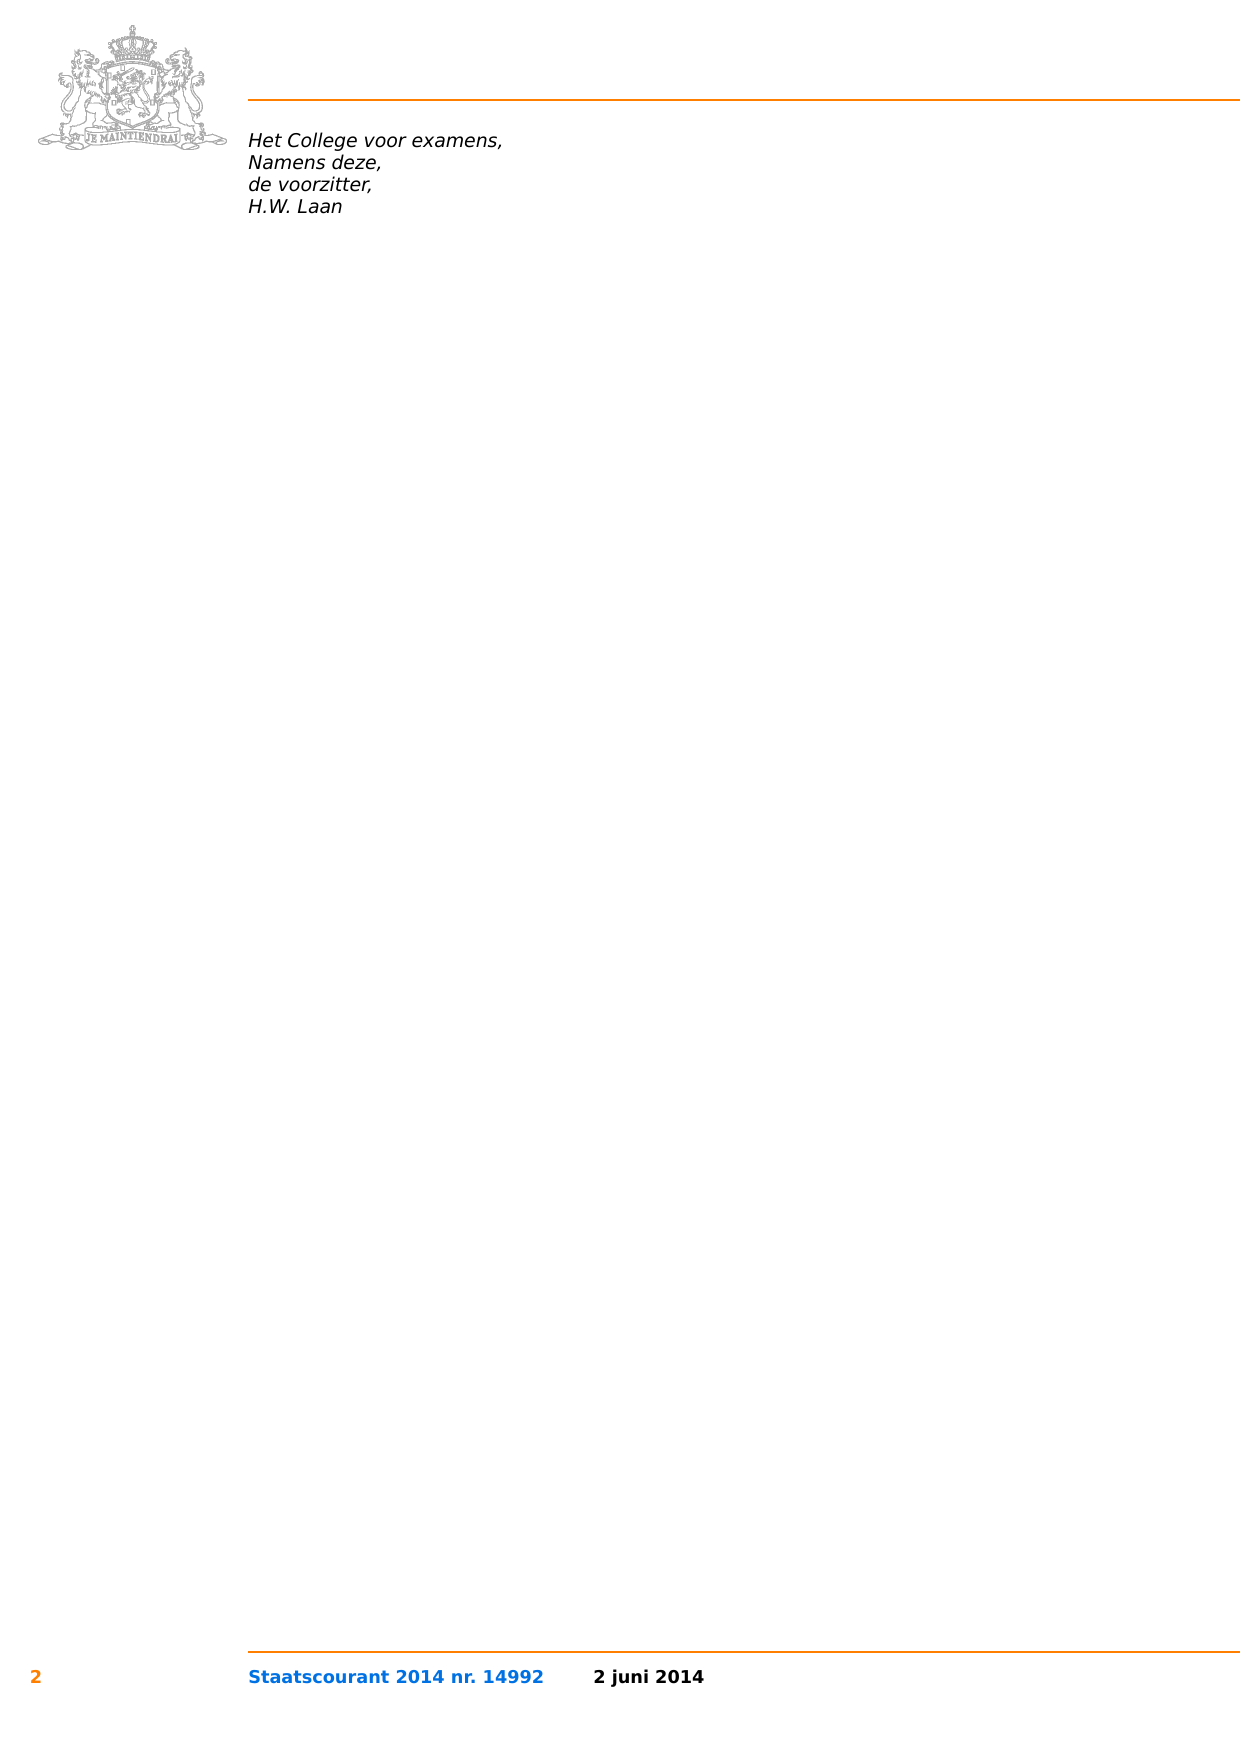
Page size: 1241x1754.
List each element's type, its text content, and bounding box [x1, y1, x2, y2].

text Het College voor examens, Namens deze, de voorzitter, H.W. Laan [248, 130, 1163, 218]
picture [38, 25, 227, 150]
